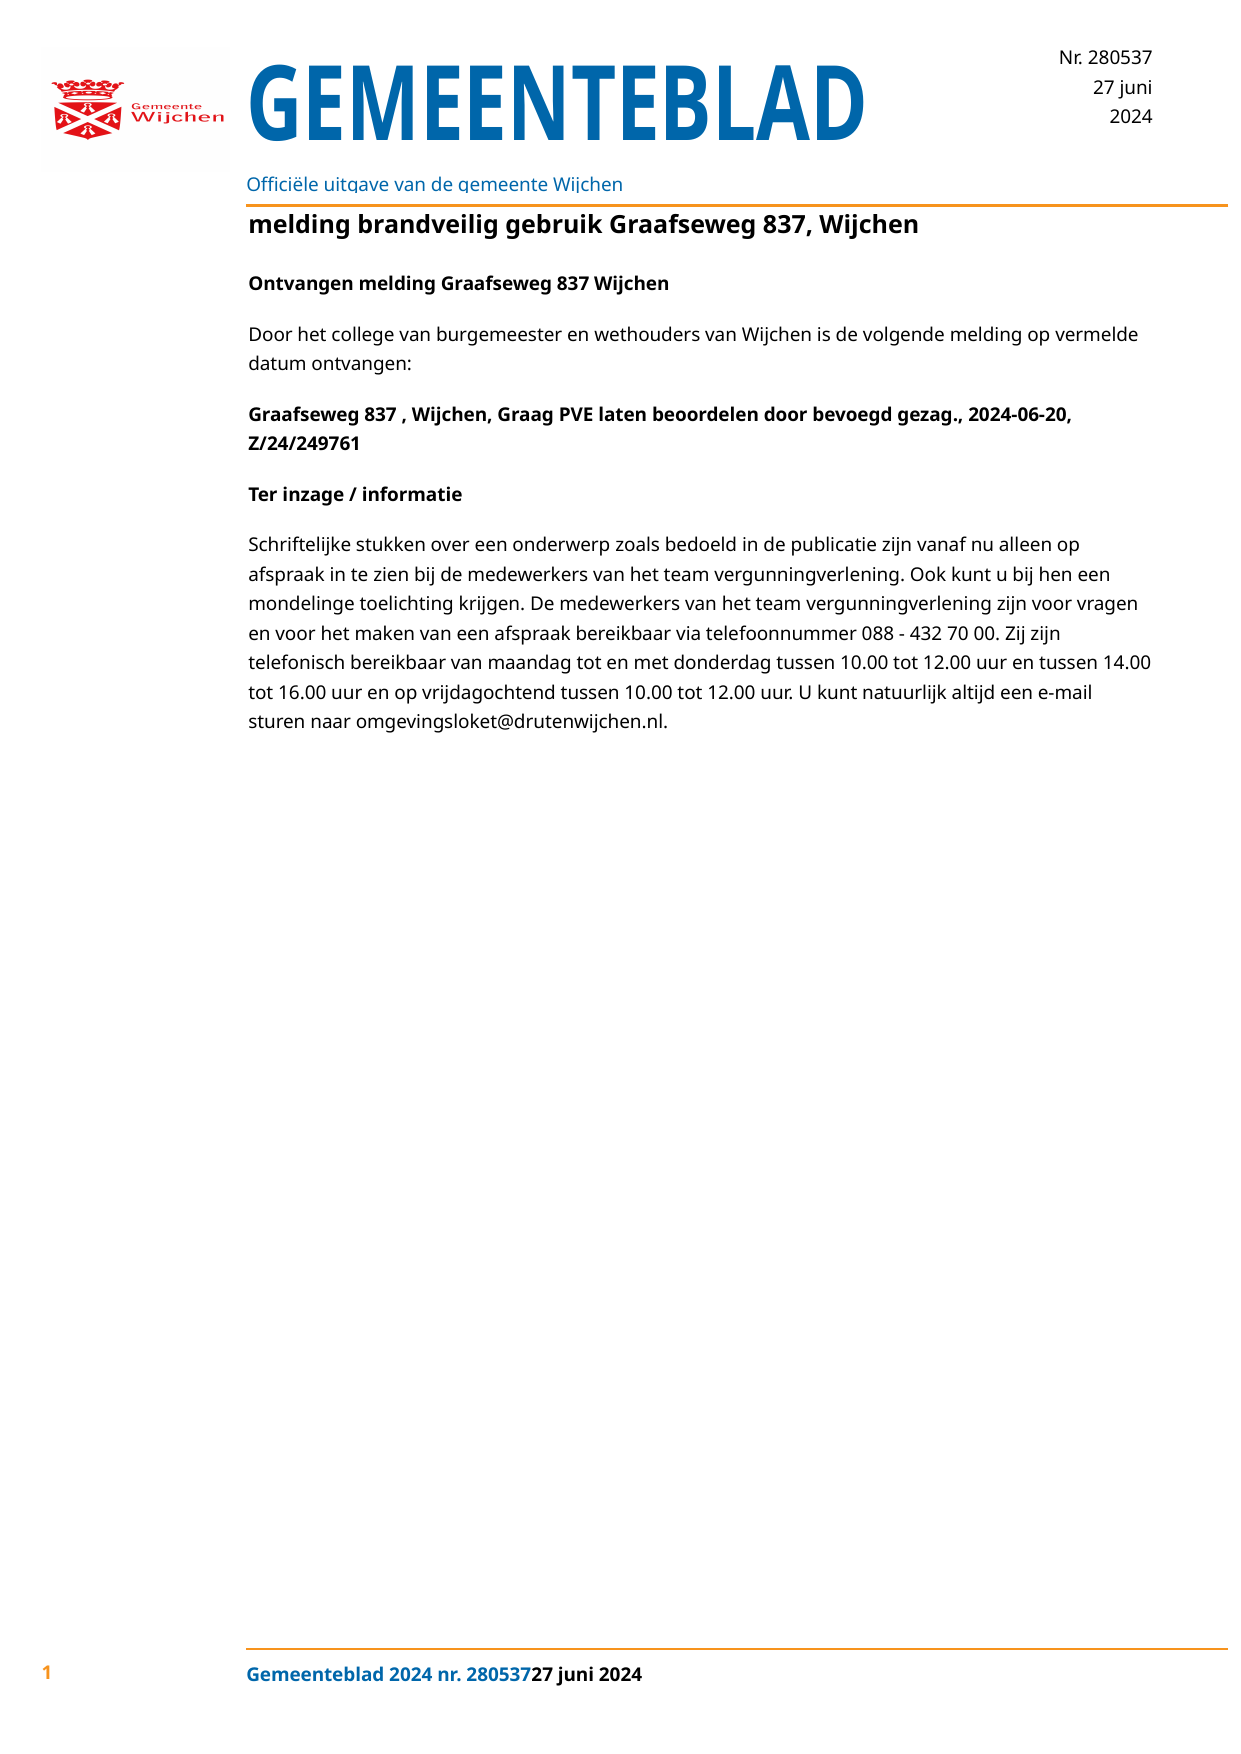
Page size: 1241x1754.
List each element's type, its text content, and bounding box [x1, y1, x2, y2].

picture [41, 47, 231, 172]
text Ter inzage / informatie [248, 481, 1152, 506]
text Schriftelijke stukken over een onderwerp zoals bedoeld in de publicatie zijn vanaf nu alleen op afspraak in te zien bij de medewerkers van het team vergunningverlening. Ook kunt u bij hen een mondelinge toelichting krijgen. De medewerkers van het team vergunningverlening zijn voor vragen en voor het maken van een afspraak bereikbaar via telefoonnummer 088 - 432 70 00. Zij zijn telefonisch bereikbaar van maandag tot en met donderdag tussen 10.00 tot 12.00 uur en tussen 14.00 tot 16.00 uur en op vrijdagochtend tussen 10.00 tot 12.00 uur. U kunt natuurlijk altijd een e-mail sturen naar omgevingsloket@drutenwijchen.nl. [248, 531, 1152, 734]
text Ontvangen melding Graafseweg 837 Wijchen [248, 270, 1152, 296]
text melding brandveilig gebruik Graafseweg 837, Wijchen [248, 207, 1152, 241]
text Door het college van burgemeester en wethouders van Wijchen is de volgende melding op vermelde datum ontvangen: [248, 321, 1152, 376]
text Graafseweg 837 , Wijchen, Graag PVE laten beoordelen door bevoegd gezag., 2024-06-20, Z/24/249761 [248, 401, 1152, 456]
